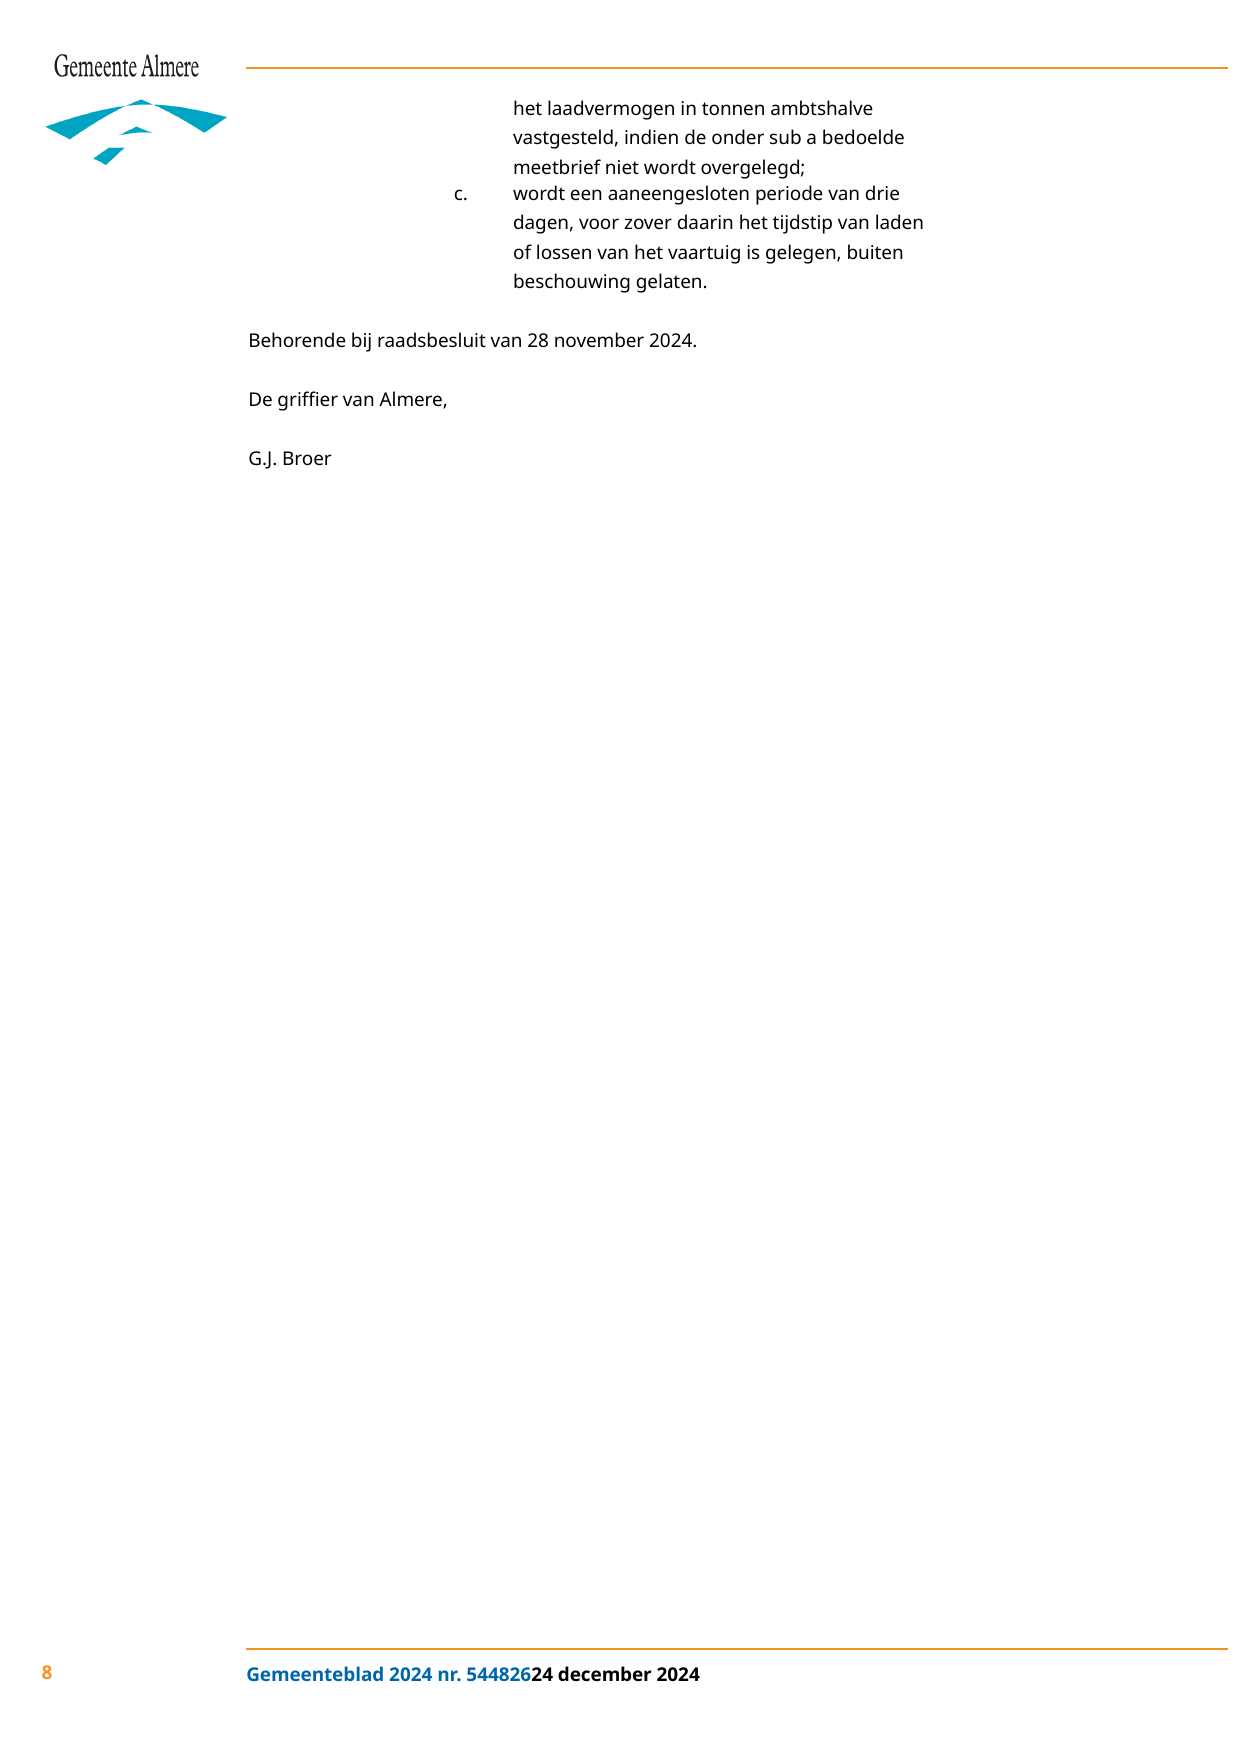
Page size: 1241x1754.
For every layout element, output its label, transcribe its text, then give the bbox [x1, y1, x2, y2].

table_cell [248, 95, 454, 180]
table_cell [946, 95, 1152, 180]
table_cell het laadvermogen in tonnen ambtshalve vastgesteld, indien de onder sub a bedoelde meetbrief niet wordt overgelegd; [454, 95, 946, 180]
text De griffier van Almere, [248, 386, 1152, 412]
table_cell wordt een aaneengesloten periode van drie dagen, voor zover daarin het tijdstip van laden of lossen van het vaartuig is gelegen, buiten beschouwing gelaten. [454, 180, 946, 294]
picture [41, 47, 231, 172]
text G.J. Broer [248, 445, 1152, 471]
table_cell [248, 180, 454, 294]
table_cell [946, 180, 1152, 294]
text Behorende bij raadsbesluit van 28 november 2024. [248, 327, 1152, 353]
